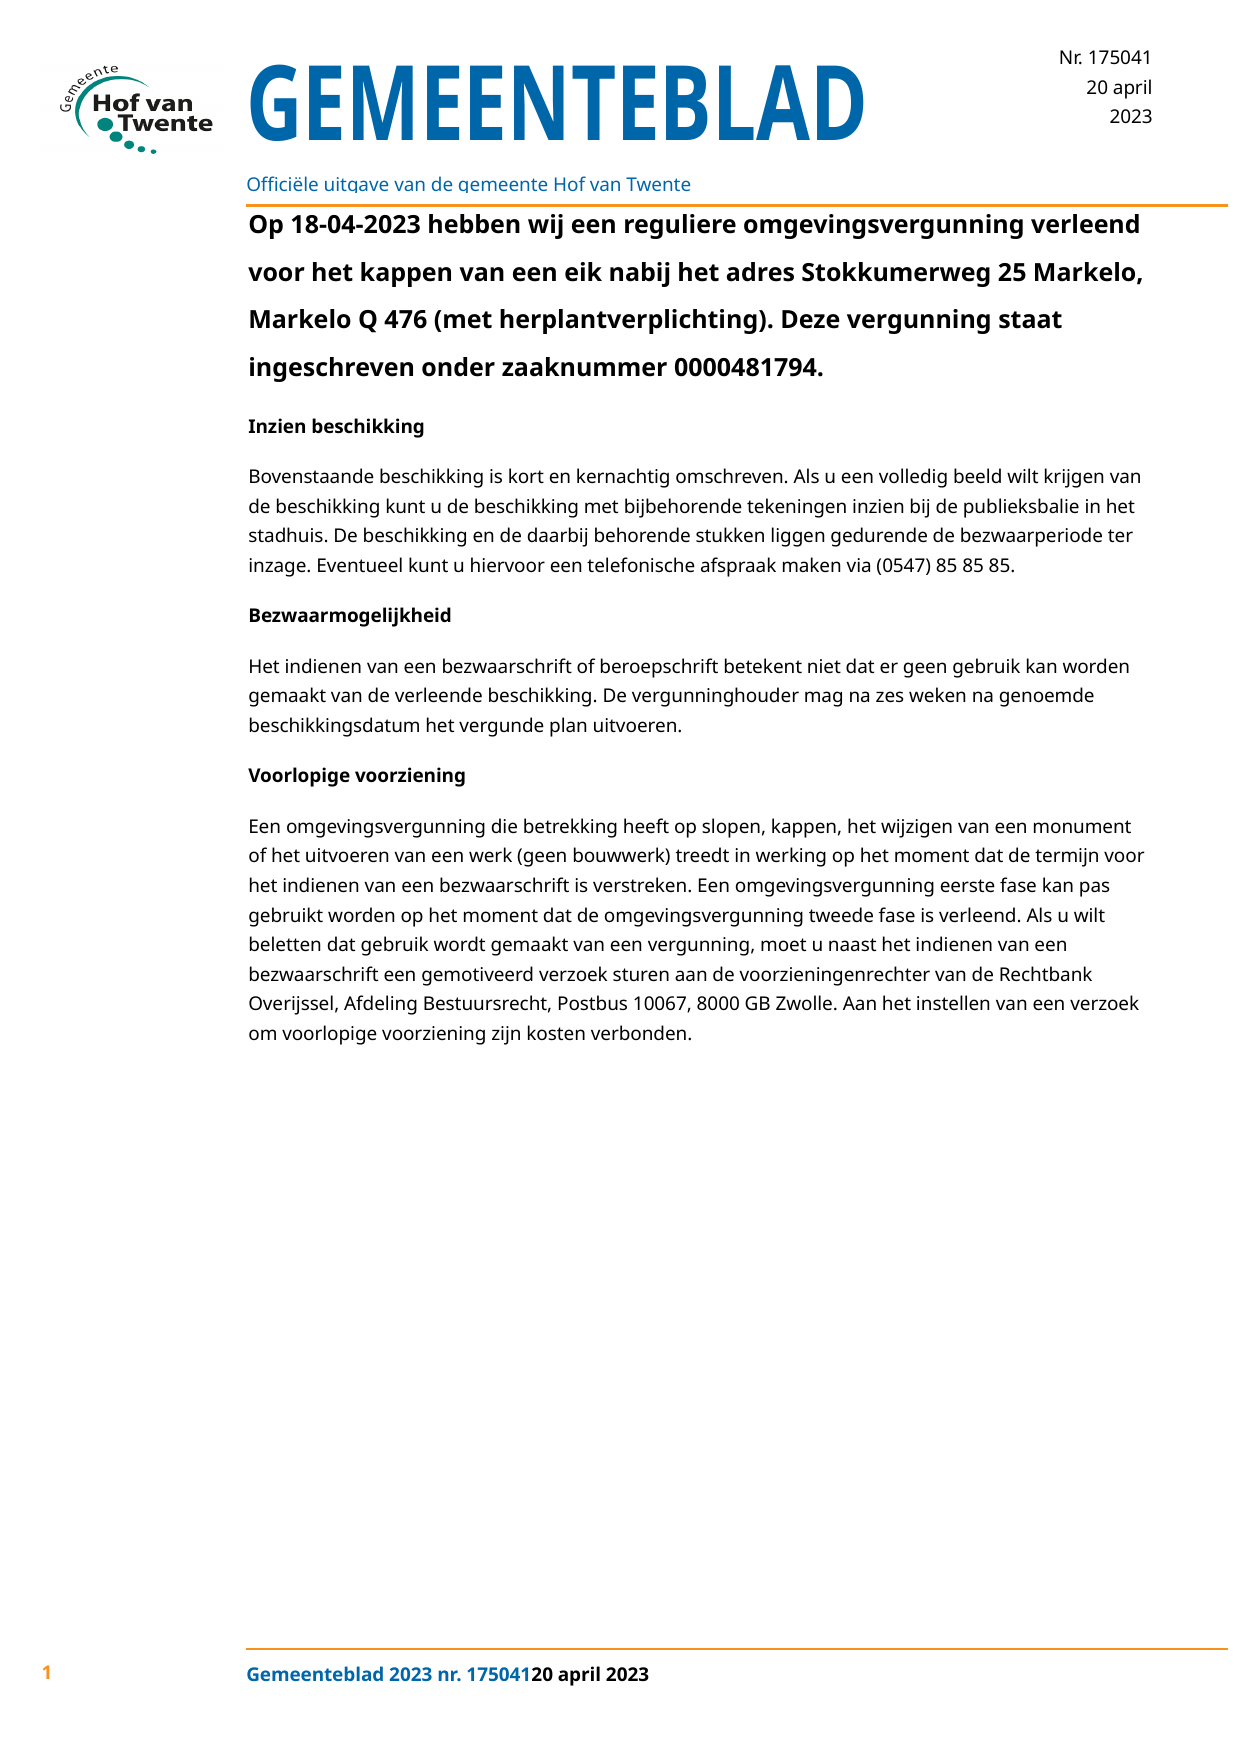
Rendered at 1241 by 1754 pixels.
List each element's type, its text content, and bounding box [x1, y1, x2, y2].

text Inzien beschikking [248, 413, 1152, 439]
text Een omgevingsvergunning die betrekking heeft op slopen, kappen, het wijzigen van een monument of het uitvoeren van een werk (geen bouwwerk) treedt in werking op het moment dat de termijn voor het indienen van een bezwaarschrift is verstreken. Een omgevingsvergunning eerste fase kan pas gebruikt worden op het moment dat de omgevingsvergunning tweede fase is verleend. Als u wilt beletten dat gebruik wordt gemaakt van een vergunning, moet u naast het indienen van een bezwaarschrift een gemotiveerd verzoek sturen aan de voorzieningenrechter van de Rechtbank Overijssel, Afdeling Bestuursrecht, Postbus 10067, 8000 GB Zwolle. Aan het instellen van een verzoek om voorlopige voorziening zijn kosten verbonden. [248, 813, 1152, 1046]
text Voorlopige voorziening [248, 763, 1152, 788]
text Het indienen van een bezwaarschrift of beroepschrift betekent niet dat er geen gebruik kan worden gemaakt van de verleende beschikking. De vergunninghouder mag na zes weken na genoemde beschikkingsdatum het vergunde plan uitvoeren. [248, 653, 1152, 738]
text Op 18-04-2023 hebben wij een reguliere omgevingsvergunning verleend voor het kappen van een eik nabij het adres Stokkumerweg 25 Markelo, Markelo Q 476 (met herplantverplichting). Deze vergunning staat ingeschreven onder zaaknummer 0000481794. [248, 207, 1152, 384]
text Bezwaarmogelijkheid [248, 603, 1152, 628]
text Bovenstaande beschikking is kort en kernachtig omschreven. Als u een volledig beeld wilt krijgen van de beschikking kunt u de beschikking met bijbehorende tekeningen inzien bij de publieksbalie in het stadhuis. De beschikking en de daarbij behorende stukken liggen gedurende de bezwaarperiode ter inzage. Eventueel kunt u hiervoor een telefonische afspraak maken via (0547) 85 85 85. [248, 463, 1152, 578]
picture [41, 47, 231, 172]
